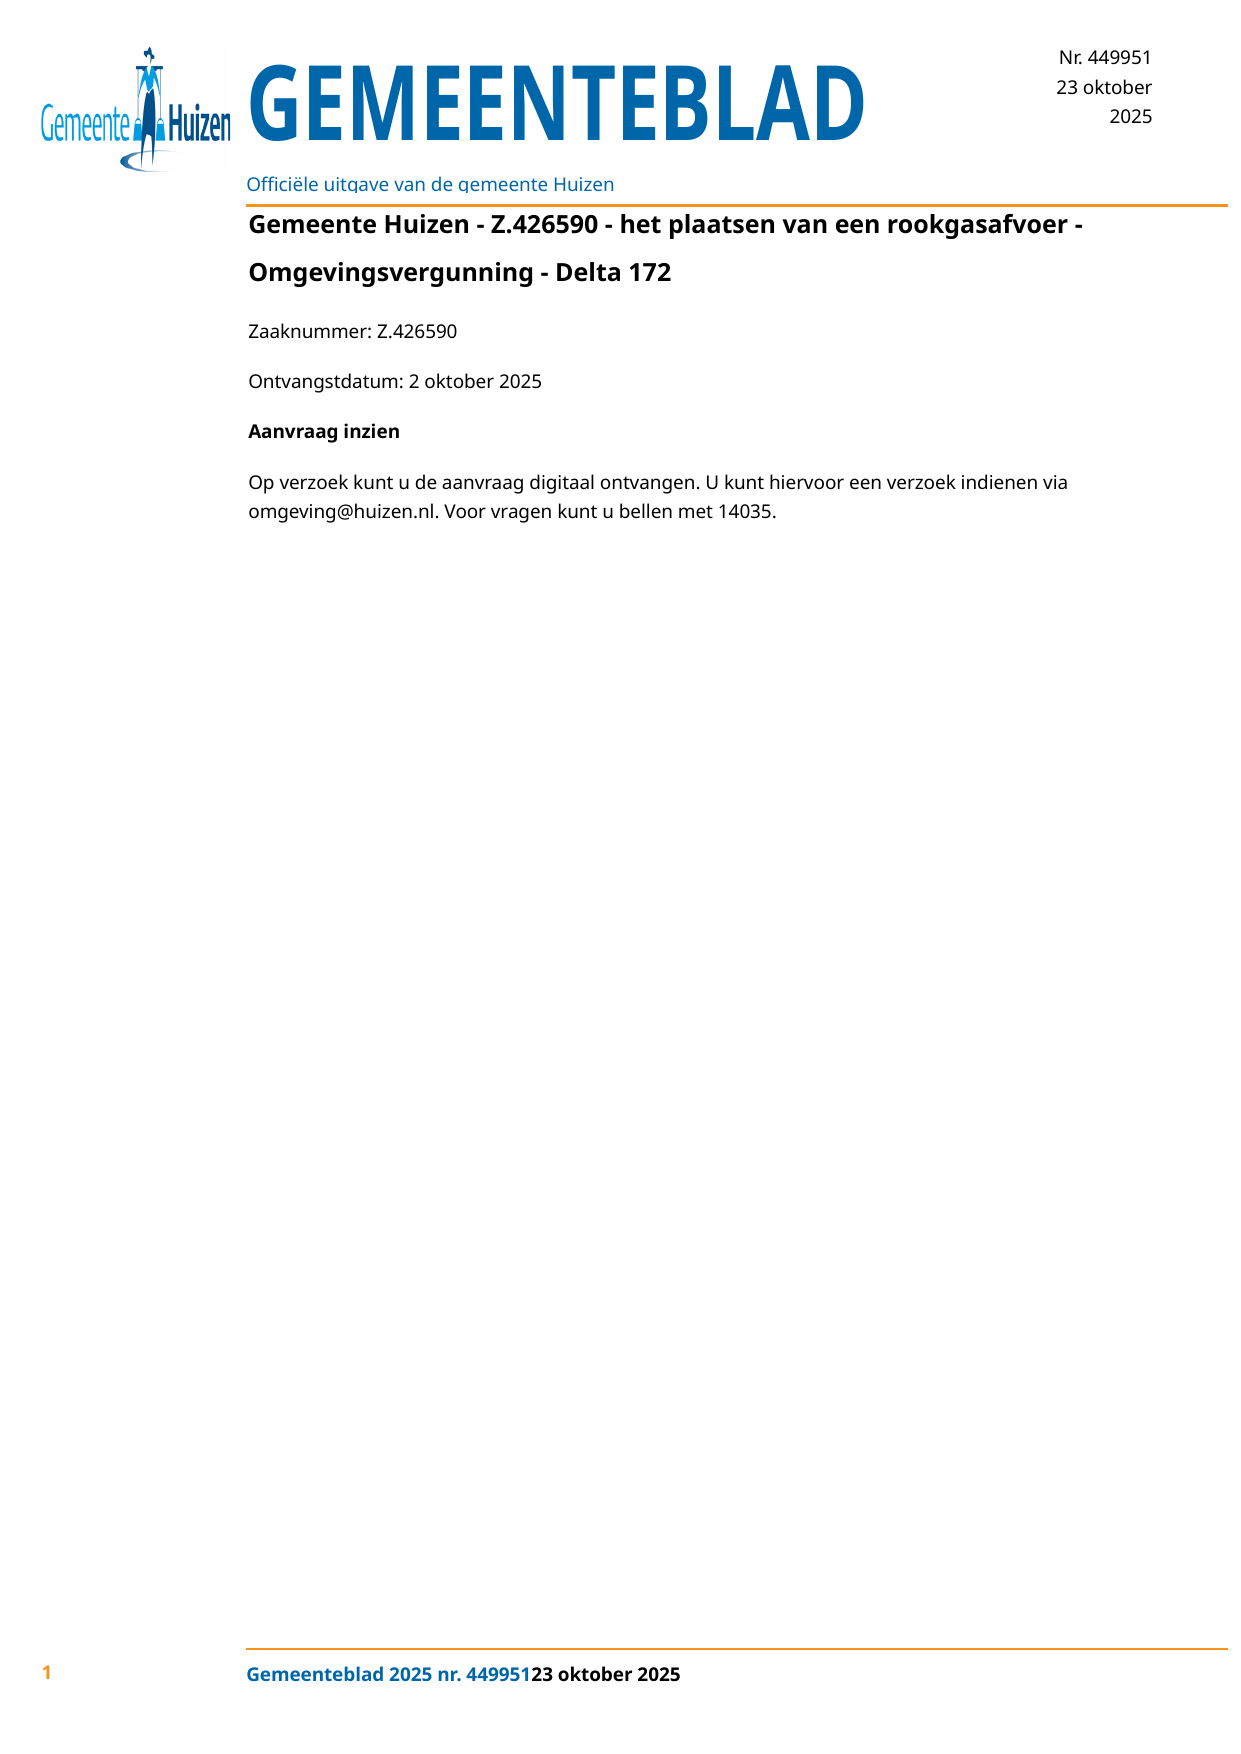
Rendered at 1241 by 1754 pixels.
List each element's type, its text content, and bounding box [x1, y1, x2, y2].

picture [41, 47, 231, 172]
text Ontvangstdatum: 2 oktober 2025 [248, 368, 1152, 394]
text Op verzoek kunt u de aanvraag digitaal ontvangen. U kunt hiervoor een verzoek indienen via omgeving@huizen.nl. Voor vragen kunt u bellen met 14035. [248, 469, 1152, 524]
text Gemeente Huizen - Z.426590 - het plaatsen van een rookgasafvoer - Omgevingsvergunning - Delta 172 [248, 207, 1152, 288]
text Aanvraag inzien [248, 419, 1152, 444]
text Zaaknummer: Z.426590 [248, 318, 1152, 344]
